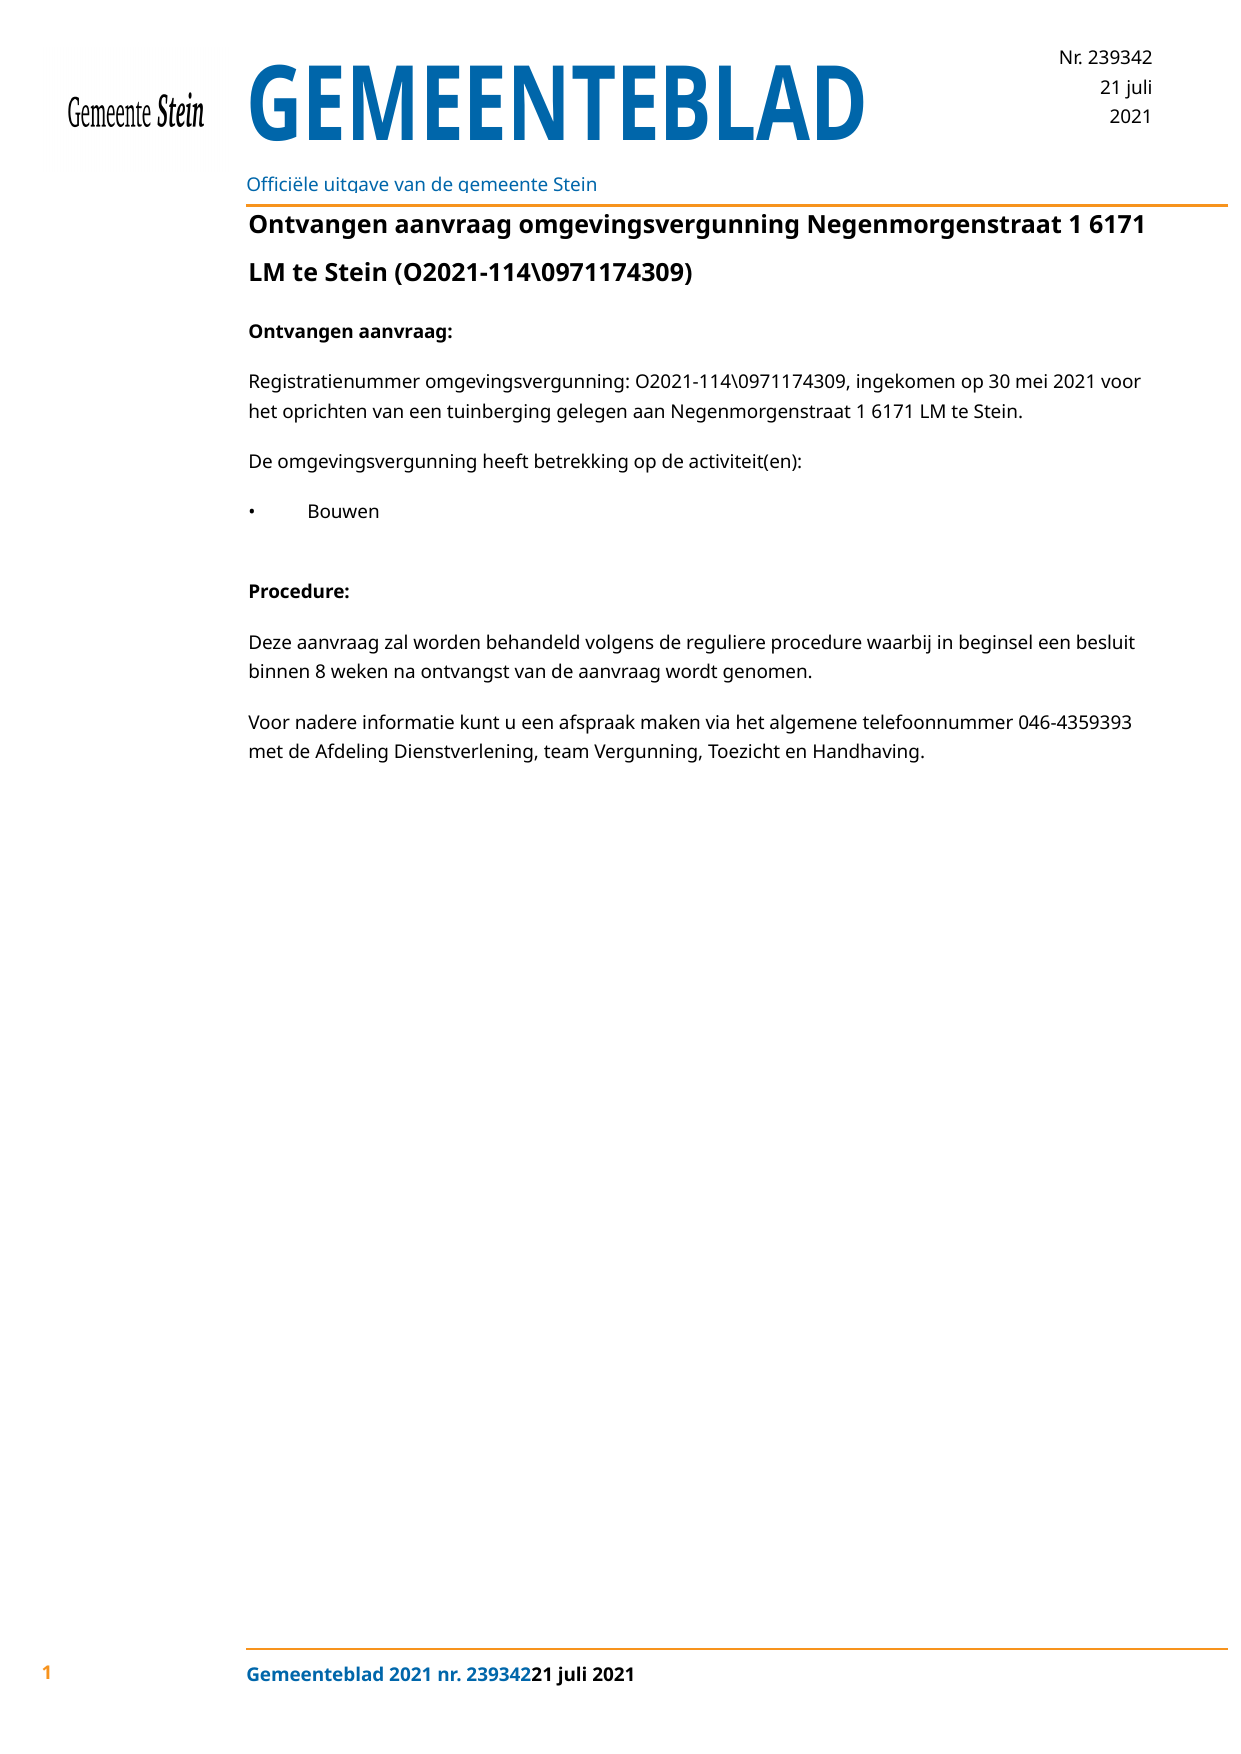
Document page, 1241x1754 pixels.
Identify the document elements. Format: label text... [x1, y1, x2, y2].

list Bouwen [248, 499, 1152, 524]
text Ontvangen aanvraag: [248, 318, 1152, 344]
text Procedure: [248, 579, 1152, 604]
text De omgevingsvergunning heeft betrekking op de activiteit(en): [248, 448, 1152, 474]
picture [41, 47, 231, 172]
text Registratienummer omgevingsvergunning: O2021-114\0971174309, ingekomen op 30 mei 2021 voor het oprichten van een tuinberging gelegen aan Negenmorgenstraat 1 6171 LM te Stein. [248, 368, 1152, 424]
text Voor nadere informatie kunt u een afspraak maken via het algemene telefoonnummer 046-4359393 met de Afdeling Dienstverlening, team Vergunning, Toezicht en Handhaving. [248, 709, 1152, 764]
text Deze aanvraag zal worden behandeld volgens de reguliere procedure waarbij in beginsel een besluit binnen 8 weken na ontvangst van de aanvraag wordt genomen. [248, 629, 1152, 684]
text Ontvangen aanvraag omgevingsvergunning Negenmorgenstraat 1 6171 LM te Stein (O2021-114\0971174309) [248, 207, 1152, 288]
